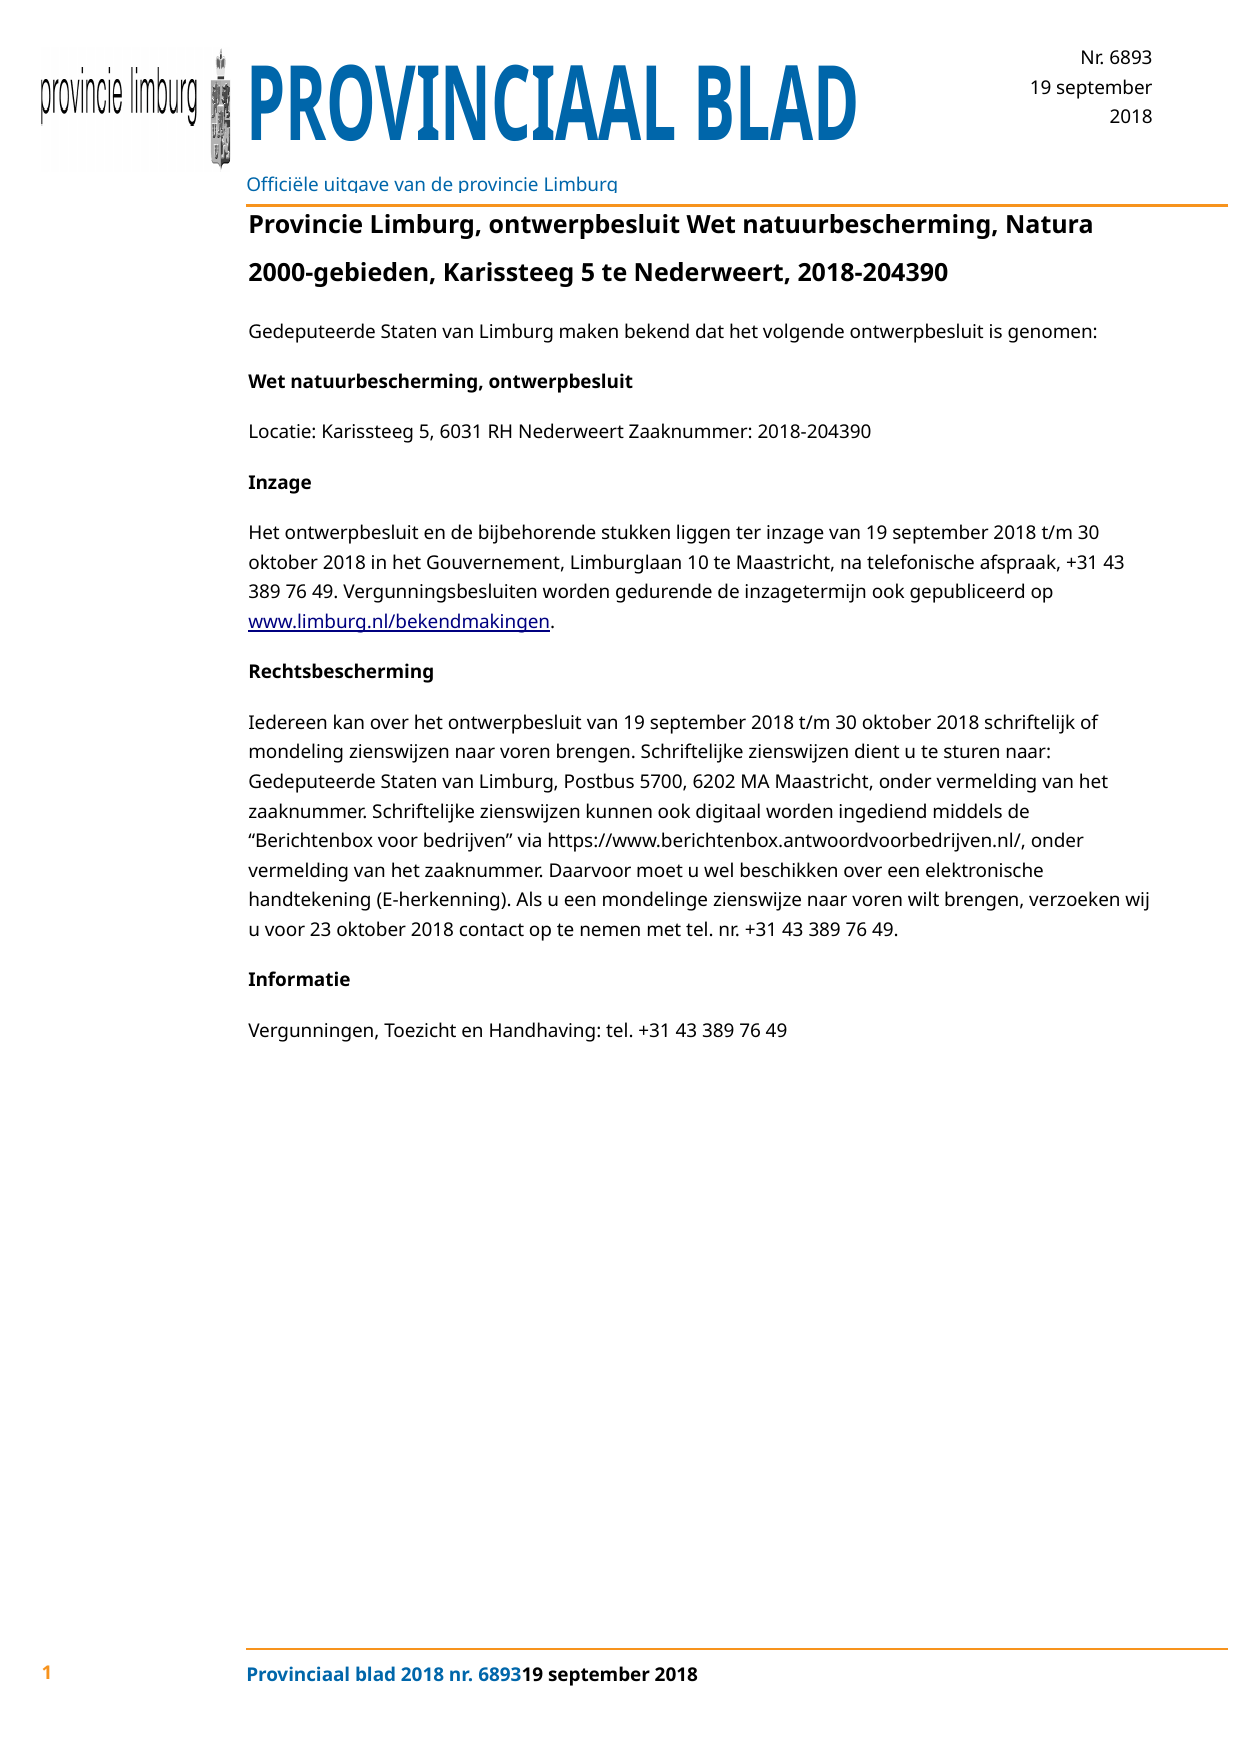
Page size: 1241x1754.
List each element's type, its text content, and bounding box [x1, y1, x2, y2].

text Vergunningen, Toezicht en Handhaving: tel. +31 43 389 76 49 [248, 1017, 1152, 1043]
text Het ontwerpbesluit en de bijbehorende stukken liggen ter inzage van 19 september 2018 t/m 30 oktober 2018 in het Gouvernement, Limburglaan 10 te Maastricht, na telefonische afspraak, +31 43 389 76 49. Vergunningsbesluiten worden gedurende de inzagetermijn ook gepubliceerd op www.limburg.nl/bekendmakingen. [248, 519, 1152, 634]
text Locatie: Karissteeg 5, 6031 RH Nederweert Zaaknummer: 2018-204390 [248, 419, 1152, 444]
text Inzage [248, 469, 1152, 495]
picture [41, 47, 231, 172]
text Iedereen kan over het ontwerpbesluit van 19 september 2018 t/m 30 oktober 2018 schriftelijk of mondeling zienswijzen naar voren brengen. Schriftelijke zienswijzen dient u te sturen naar: Gedeputeerde Staten van Limburg, Postbus 5700, 6202 MA Maastricht, onder vermelding van het zaaknummer. Schriftelijke zienswijzen kunnen ook digitaal worden ingediend middels de “Berichtenbox voor bedrijven” via https://www.berichtenbox.antwoordvoorbedrijven.nl/, onder vermelding van het zaaknummer. Daarvoor moet u wel beschikken over een elektronische handtekening (E-herkenning). Als u een mondelinge zienswijze naar voren wilt brengen, verzoeken wij u voor 23 oktober 2018 contact op te nemen met tel. nr. +31 43 389 76 49. [248, 709, 1152, 942]
text Informatie [248, 967, 1152, 992]
text Wet natuurbescherming, ontwerpbesluit [248, 368, 1152, 394]
text Rechtsbescherming [248, 659, 1152, 684]
text Gedeputeerde Staten van Limburg maken bekend dat het volgende ontwerpbesluit is genomen: [248, 318, 1152, 344]
text Provincie Limburg, ontwerpbesluit Wet natuurbescherming, Natura 2000-gebieden, Karissteeg 5 te Nederweert, 2018-204390 [248, 207, 1152, 288]
